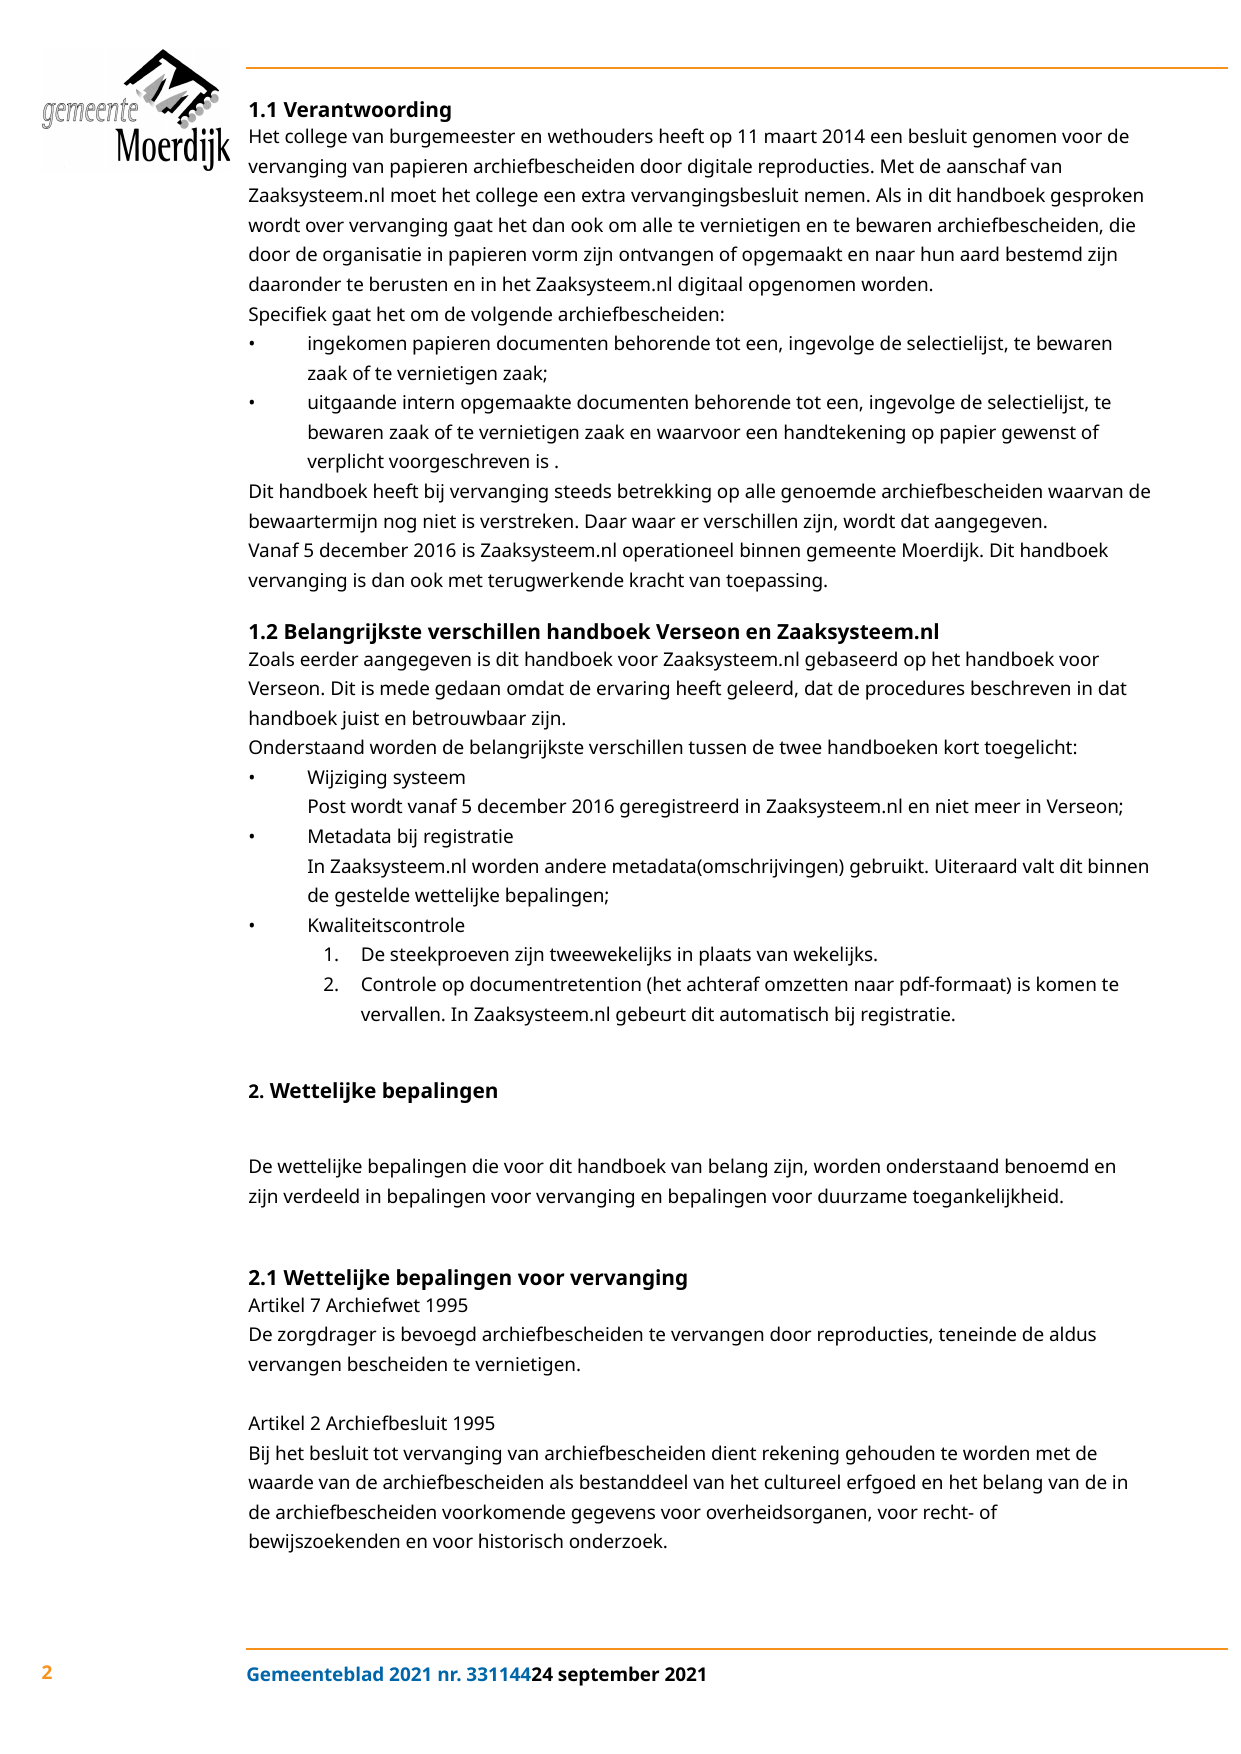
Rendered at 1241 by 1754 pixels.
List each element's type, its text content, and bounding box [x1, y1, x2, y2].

list In Zaaksysteem.nl worden andere metadata(omschrijvingen) gebruikt. Uiteraard valt dit binnen de gestelde wettelijke bepalingen; [248, 853, 1152, 908]
text Zoals eerder aangegeven is dit handboek voor Zaaksysteem.nl gebaseerd op het handboek voor Verseon. Dit is mede gedaan omdat de ervaring heeft geleerd, dat de procedures beschreven in dat handboek juist en betrouwbaar zijn. [248, 646, 1152, 731]
list Wijziging systeem [248, 764, 1152, 790]
list Metadata bij registratie [248, 823, 1152, 849]
text Vanaf 5 december 2016 is Zaaksysteem.nl operationeel binnen gemeente Moerdijk. Dit handboek vervanging is dan ook met terugwerkende kracht van toepassing. [248, 537, 1152, 593]
text De wettelijke bepalingen die voor dit handboek van belang zijn, worden onderstaand benoemd en zijn verdeeld in bepalingen voor vervanging en bepalingen voor duurzame toegankelijkheid. [248, 1154, 1152, 1209]
text De zorgdrager is bevoegd archiefbescheiden te vervangen door reproducties, teneinde de aldus vervangen bescheiden te vernietigen. [248, 1321, 1152, 1377]
text Bij het besluit tot vervanging van archiefbescheiden dient rekening gehouden te worden met de waarde van de archiefbescheiden als bestanddeel van het cultureel erfgoed en het belang van de in de archiefbescheiden voorkomende gegevens voor overheidsorganen, voor recht- of bewijszoekenden en voor historisch onderzoek. [248, 1440, 1152, 1554]
text Artikel 2 Archiefbesluit 1995 [248, 1410, 1152, 1436]
picture [41, 47, 231, 172]
list De steekproeven zijn tweewekelijks in plaats van wekelijks. [323, 942, 1152, 967]
text 2.1 Wettelijke bepalingen voor vervanging [248, 1263, 1152, 1292]
list Post wordt vanaf 5 december 2016 geregistreerd in Zaaksysteem.nl en niet meer in Verseon; [248, 794, 1152, 819]
list Controle op documentretention (het achteraf omzetten naar pdf-formaat) is komen te vervallen. In Zaaksysteem.nl gebeurt dit automatisch bij registratie. [323, 971, 1152, 1027]
list ingekomen papieren documenten behorende tot een, ingevolge de selectielijst, te bewaren zaak of te vernietigen zaak; [248, 330, 1152, 386]
text 1.2 Belangrijkste verschillen handboek Verseon en Zaaksysteem.nl [248, 617, 1152, 646]
list uitgaande intern opgemaakte documenten behorende tot een, ingevolge de selectielijst, te bewaren zaak of te vernietigen zaak en waarvoor een handtekening op papier gewenst of verplicht voorgeschreven is . [248, 389, 1152, 474]
list Kwaliteitscontrole [248, 912, 1152, 938]
text Artikel 7 Archiefwet 1995 [248, 1292, 1152, 1317]
text Specifiek gaat het om de volgende archiefbescheiden: [248, 301, 1152, 326]
text Het college van burgemeester en wethouders heeft op 11 maart 2014 een besluit genomen voor de vervanging van papieren archiefbescheiden door digitale reproducties. Met de aanschaf van Zaaksysteem.nl moet het college een extra vervangingsbesluit nemen. Als in dit handboek gesproken wordt over vervanging gaat het dan ook om alle te vernietigen en te bewaren archiefbescheiden, die door de organisatie in papieren vorm zijn ontvangen of opgemaakt en naar hun aard bestemd zijn daaronder te berusten en in het Zaaksysteem.nl digitaal opgenomen worden. [248, 123, 1152, 297]
text Dit handboek heeft bij vervanging steeds betrekking op alle genoemde archiefbescheiden waarvan de bewaartermijn nog niet is verstreken. Daar waar er verschillen zijn, wordt dat aangegeven. [248, 478, 1152, 533]
text 2. Wettelijke bepalingen [248, 1076, 1152, 1104]
text 1.1 Verantwoording [248, 95, 1152, 123]
text Onderstaand worden de belangrijkste verschillen tussen de twee handboeken kort toegelicht: [248, 734, 1152, 760]
